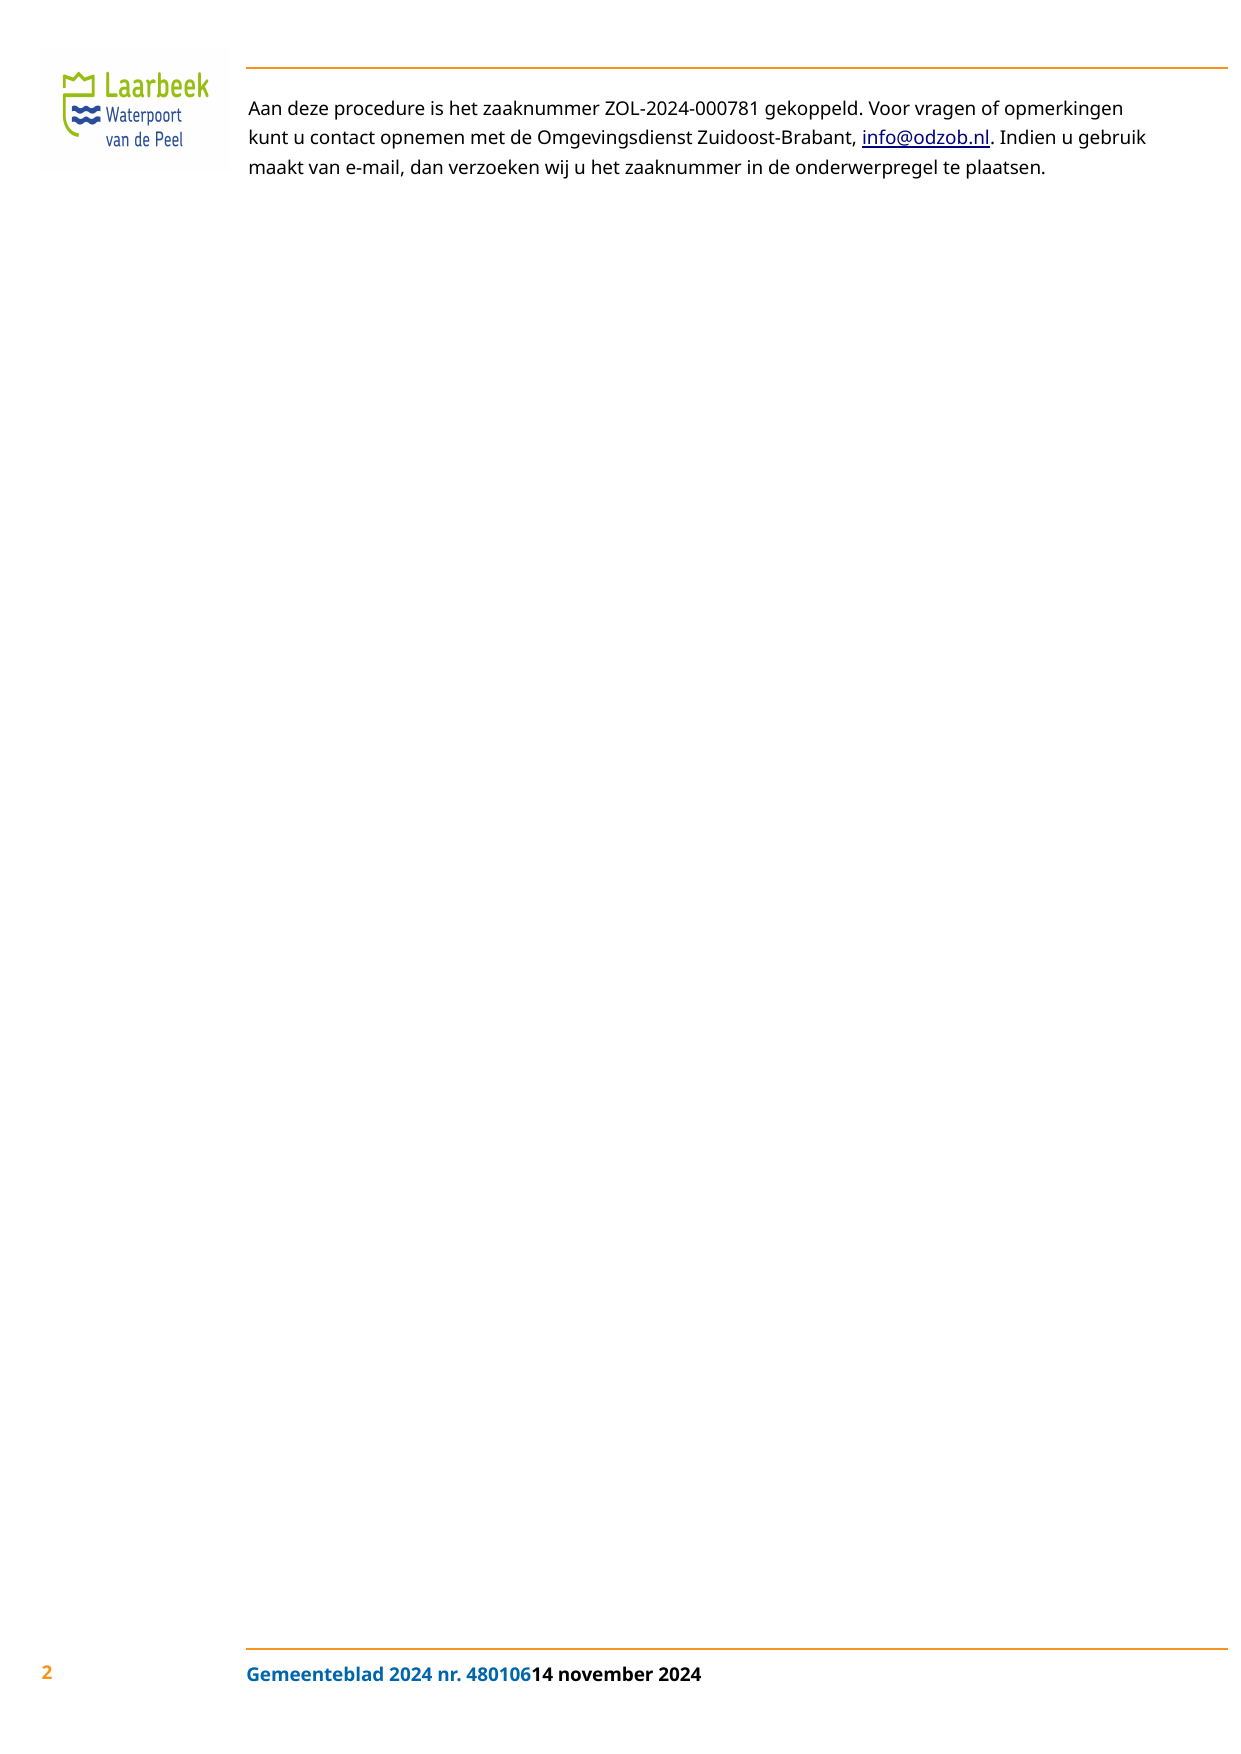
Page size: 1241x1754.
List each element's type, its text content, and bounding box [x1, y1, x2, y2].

text Aan deze procedure is het zaaknummer ZOL-2024-000781 gekoppeld. Voor vragen of opmerkingen kunt u contact opnemen met de Omgevingsdienst Zuidoost-Brabant, info@odzob.nl. Indien u gebruik maakt van e-mail, dan verzoeken wij u het zaaknummer in de onderwerpregel te plaatsen. [248, 95, 1152, 180]
picture [41, 47, 231, 172]
